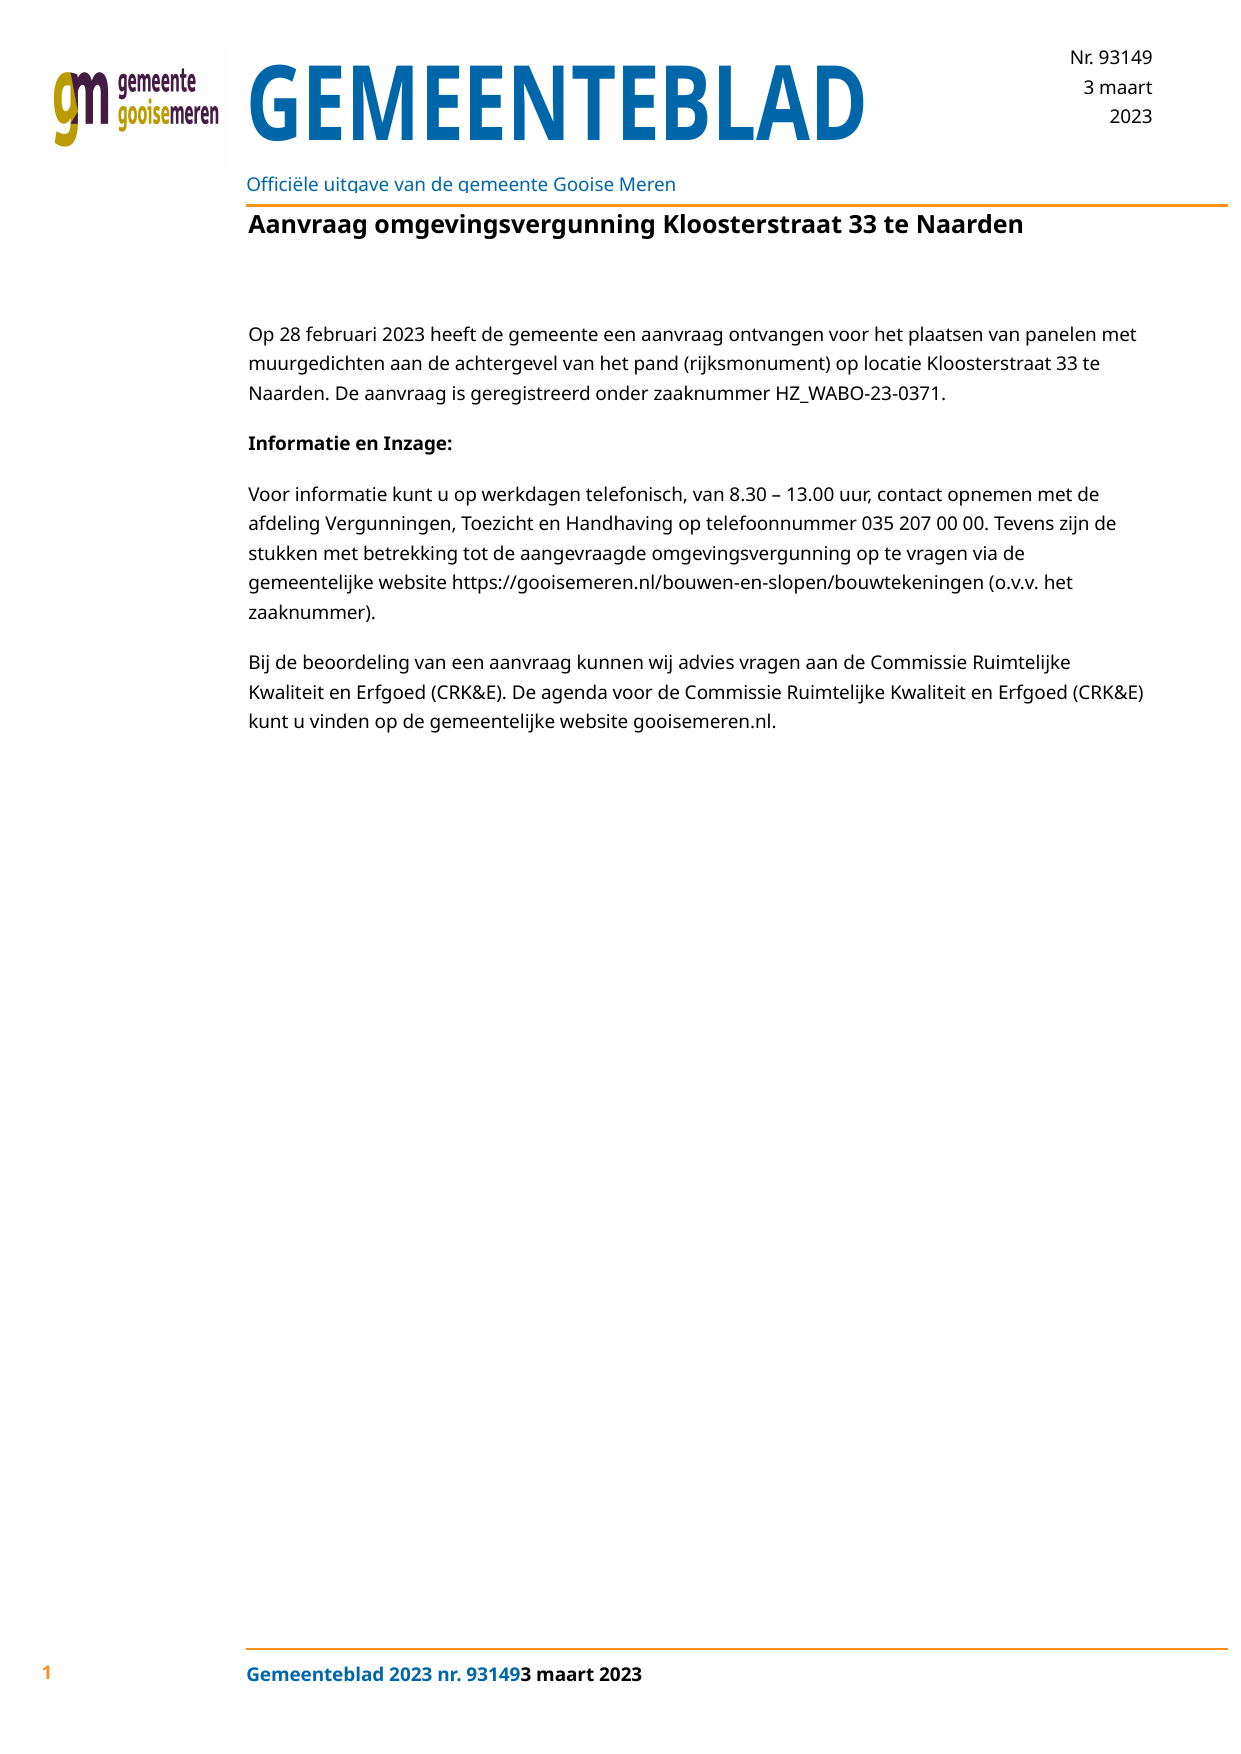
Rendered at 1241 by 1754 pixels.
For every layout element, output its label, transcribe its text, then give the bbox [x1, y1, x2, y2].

text Op 28 februari 2023 heeft de gemeente een aanvraag ontvangen voor het plaatsen van panelen met muurgedichten aan de achtergevel van het pand (rijksmonument) op locatie Kloosterstraat 33 te Naarden. De aanvraag is geregistreerd onder zaaknummer HZ_WABO-23-0371. [248, 321, 1152, 406]
text Aanvraag omgevingsvergunning Kloosterstraat 33 te Naarden [248, 207, 1152, 241]
text Informatie en Inzage: [248, 430, 1152, 456]
text Voor informatie kunt u op werkdagen telefonisch, van 8.30 – 13.00 uur, contact opnemen met de afdeling Vergunningen, Toezicht en Handhaving op telefoonnummer 035 207 00 00. Tevens zijn de stukken met betrekking tot de aangevraagde omgevingsvergunning op te vragen via de gemeentelijke website https://gooisemeren.nl/bouwen-en-slopen/bouwtekeningen (o.v.v. het zaaknummer). [248, 481, 1152, 625]
picture [41, 47, 231, 172]
text Bij de beoordeling van een aanvraag kunnen wij advies vragen aan de Commissie Ruimtelijke Kwaliteit en Erfgoed (CRK&E). De agenda voor de Commissie Ruimtelijke Kwaliteit en Erfgoed (CRK&E) kunt u vinden op de gemeentelijke website gooisemeren.nl. [248, 649, 1152, 734]
